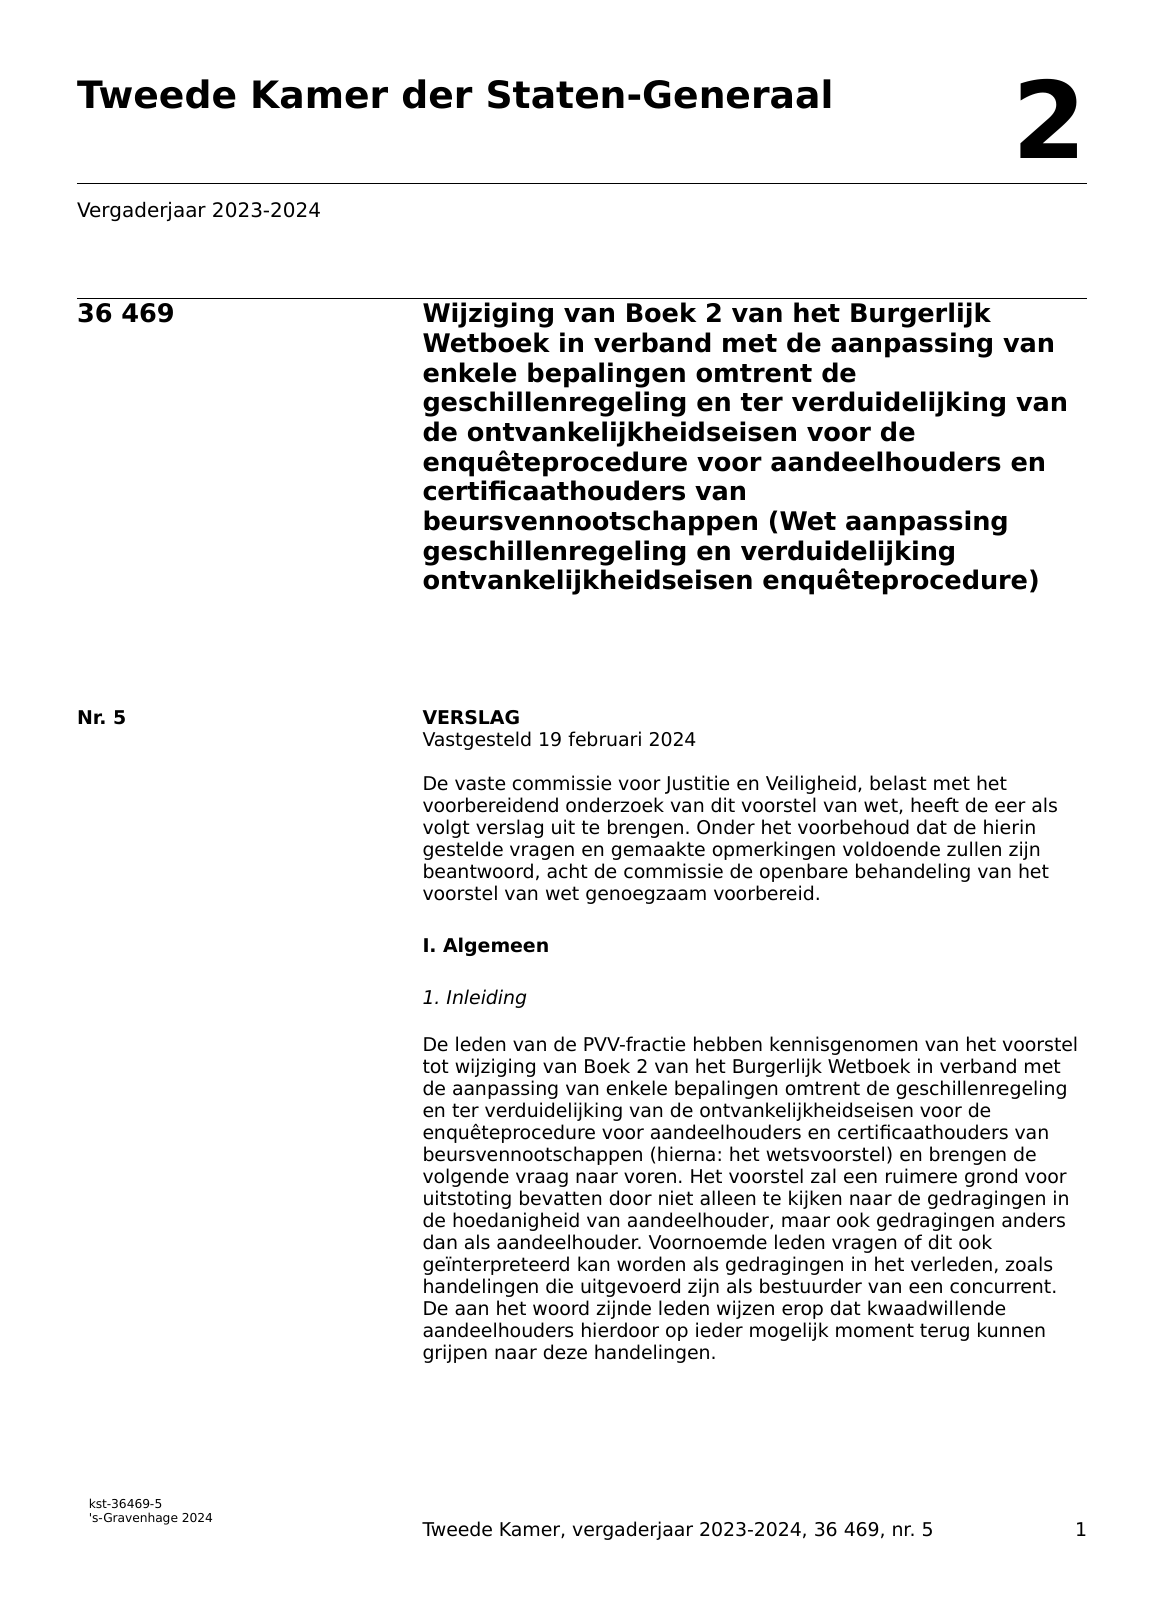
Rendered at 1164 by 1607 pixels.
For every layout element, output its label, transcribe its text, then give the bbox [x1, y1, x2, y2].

table_header 2 [886, 59, 1087, 183]
subtitle Nr. 5 VERSLAG [77, 707, 1087, 729]
text Vastgesteld 19 februari 2024 [422, 729, 1087, 751]
subtitle 1. Inleiding [422, 987, 1087, 1009]
table_cell Vergaderjaar 2023-2024 [77, 184, 1087, 298]
subtitle 36 469 Wijziging van Boek 2 van het Burgerlijk Wetboek in verband met de aanpassing van enkele bepalingen omtrent de geschillenregeling en ter verduidelijking van de ontvankelijkheidseisen voor de enquêteprocedure voor aandeelhouders en certificaathouders van beursvennootschappen (Wet aanpassing geschillenregeling en verduidelijking ontvankelijkheidseisen enquêteprocedure) [77, 299, 1087, 596]
text kst-36469-5 [88, 1497, 323, 1511]
subtitle I. Algemeen [422, 935, 1087, 957]
table_header Tweede Kamer der Staten-Generaal [77, 59, 886, 183]
text De leden van de PVV-fractie hebben kennisgenomen van het voorstel tot wijziging van Boek 2 van het Burgerlijk Wetboek in verband met de aanpassing van enkele bepalingen omtrent de geschillenregeling en ter verduidelijking van de ontvankelijkheidseisen voor de enquêteprocedure voor aandeelhouders en certificaathouders van beursvennootschappen (hierna: het wetsvoorstel) en brengen de volgende vraag naar voren. Het voorstel zal een ruimere grond voor uitstoting bevatten door niet alleen te kijken naar de gedragingen in de hoedanigheid van aandeelhouder, maar ook gedragingen anders dan als aandeelhouder. Voornoemde leden vragen of dit ook geïnterpreteerd kan worden als gedragingen in het verleden, zoals handelingen die uitgevoerd zijn als bestuurder van een concurrent. De aan het woord zijnde leden wijzen erop dat kwaadwillende aandeelhouders hierdoor op ieder mogelijk moment terug kunnen grijpen naar deze handelingen. [422, 1034, 1087, 1363]
text De vaste commissie voor Justitie en Veiligheid, belast met het voorbereidend onderzoek van dit voorstel van wet, heeft de eer als volgt verslag uit te brengen. Onder het voorbehoud dat de hierin gestelde vragen en gemaakte opmerkingen voldoende zullen zijn beantwoord, acht de commissie de openbare behandeling van het voorstel van wet genoegzaam voorbereid. [422, 773, 1087, 905]
text 's-Gravenhage 2024 [88, 1511, 323, 1525]
